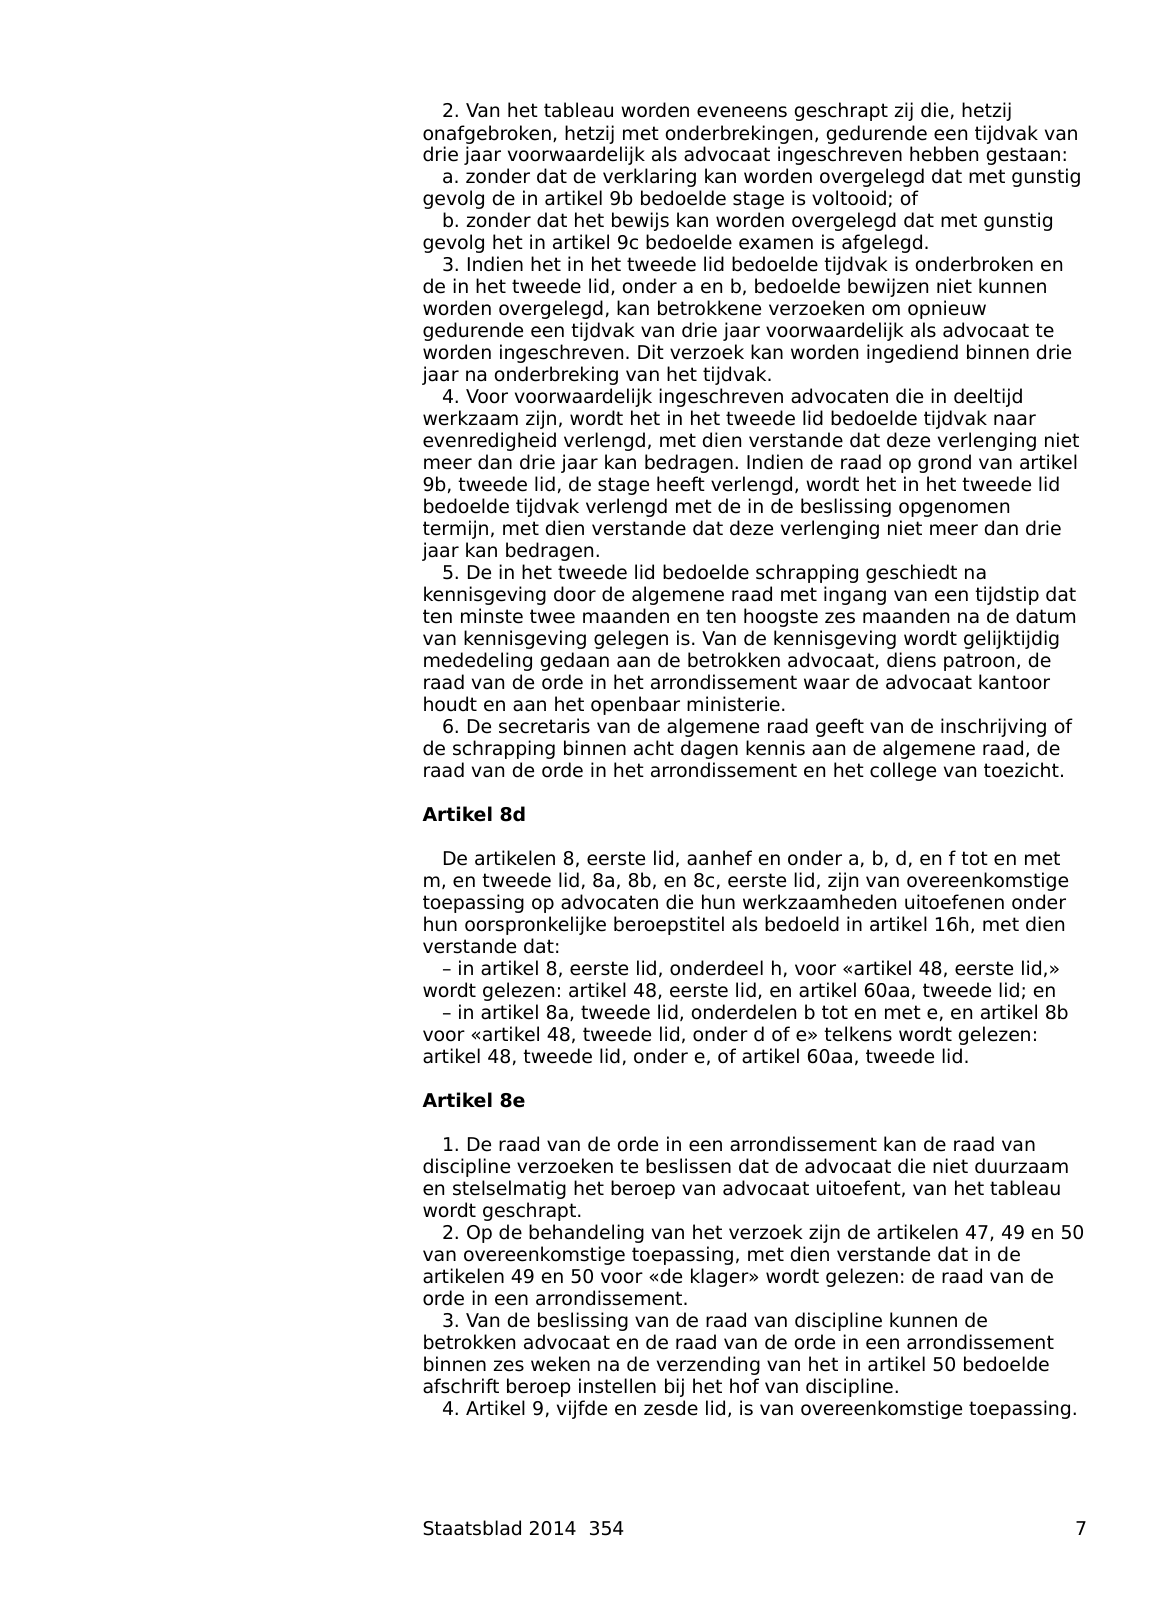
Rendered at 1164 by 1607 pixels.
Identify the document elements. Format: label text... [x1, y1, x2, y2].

text 3. Indien het in het tweede lid bedoelde tijdvak is onderbroken en de in het tweede lid, onder a en b, bedoelde bewijzen niet kunnen worden overgelegd, kan betrokkene verzoeken om opnieuw gedurende een tijdvak van drie jaar voorwaardelijk als advocaat te worden ingeschreven. Dit verzoek kan worden ingediend binnen drie jaar na onderbreking van het tijdvak. [422, 254, 1087, 386]
text b. zonder dat het bewijs kan worden overgelegd dat met gunstig gevolg het in artikel 9c bedoelde examen is afgelegd. [422, 210, 1087, 254]
subtitle Artikel 8d [422, 804, 1087, 826]
text 6. De secretaris van de algemene raad geeft van de inschrijving of de schrapping binnen acht dagen kennis aan de algemene raad, de raad van de orde in het arrondissement en het college van toezicht. [422, 716, 1087, 782]
text 4. Artikel 9, vijfde en zesde lid, is van overeenkomstige toepassing. [422, 1398, 1087, 1420]
text 2. Op de behandeling van het verzoek zijn de artikelen 47, 49 en 50 van overeenkomstige toepassing, met dien verstande dat in de artikelen 49 en 50 voor «de klager» wordt gelezen: de raad van de orde in een arrondissement. [422, 1222, 1087, 1310]
text 1. De raad van de orde in een arrondissement kan de raad van discipline verzoeken te beslissen dat de advocaat die niet duurzaam en stelselmatig het beroep van advocaat uitoefent, van het tableau wordt geschrapt. [422, 1134, 1087, 1222]
text – in artikel 8, eerste lid, onderdeel h, voor «artikel 48, eerste lid,» wordt gelezen: artikel 48, eerste lid, en artikel 60aa, tweede lid; en [422, 958, 1087, 1002]
text De artikelen 8, eerste lid, aanhef en onder a, b, d, en f tot en met m, en tweede lid, 8a, 8b, en 8c, eerste lid, zijn van overeenkomstige toepassing op advocaten die hun werkzaamheden uitoefenen onder hun oorspronkelijke beroepstitel als bedoeld in artikel 16h, met dien verstande dat: [422, 848, 1087, 958]
text 4. Voor voorwaardelijk ingeschreven advocaten die in deeltijd werkzaam zijn, wordt het in het tweede lid bedoelde tijdvak naar evenredigheid verlengd, met dien verstande dat deze verlenging niet meer dan drie jaar kan bedragen. Indien de raad op grond van artikel 9b, tweede lid, de stage heeft verlengd, wordt het in het tweede lid bedoelde tijdvak verlengd met de in de beslissing opgenomen termijn, met dien verstande dat deze verlenging niet meer dan drie jaar kan bedragen. [422, 386, 1087, 562]
text 2. Van het tableau worden eveneens geschrapt zij die, hetzij onafgebroken, hetzij met onderbrekingen, gedurende een tijdvak van drie jaar voorwaardelijk als advocaat ingeschreven hebben gestaan: [422, 100, 1087, 166]
text – in artikel 8a, tweede lid, onderdelen b tot en met e, en artikel 8b voor «artikel 48, tweede lid, onder d of e» telkens wordt gelezen: artikel 48, tweede lid, onder e, of artikel 60aa, tweede lid. [422, 1002, 1087, 1068]
text a. zonder dat de verklaring kan worden overgelegd dat met gunstig gevolg de in artikel 9b bedoelde stage is voltooid; of [422, 166, 1087, 210]
text 3. Van de beslissing van de raad van discipline kunnen de betrokken advocaat en de raad van de orde in een arrondissement binnen zes weken na de verzending van het in artikel 50 bedoelde afschrift beroep instellen bij het hof van discipline. [422, 1310, 1087, 1398]
subtitle Artikel 8e [422, 1090, 1087, 1112]
text 5. De in het tweede lid bedoelde schrapping geschiedt na kennisgeving door de algemene raad met ingang van een tijdstip dat ten minste twee maanden en ten hoogste zes maanden na de datum van kennisgeving gelegen is. Van de kennisgeving wordt gelijktijdig mededeling gedaan aan de betrokken advocaat, diens patroon, de raad van de orde in het arrondissement waar de advocaat kantoor houdt en aan het openbaar ministerie. [422, 562, 1087, 716]
